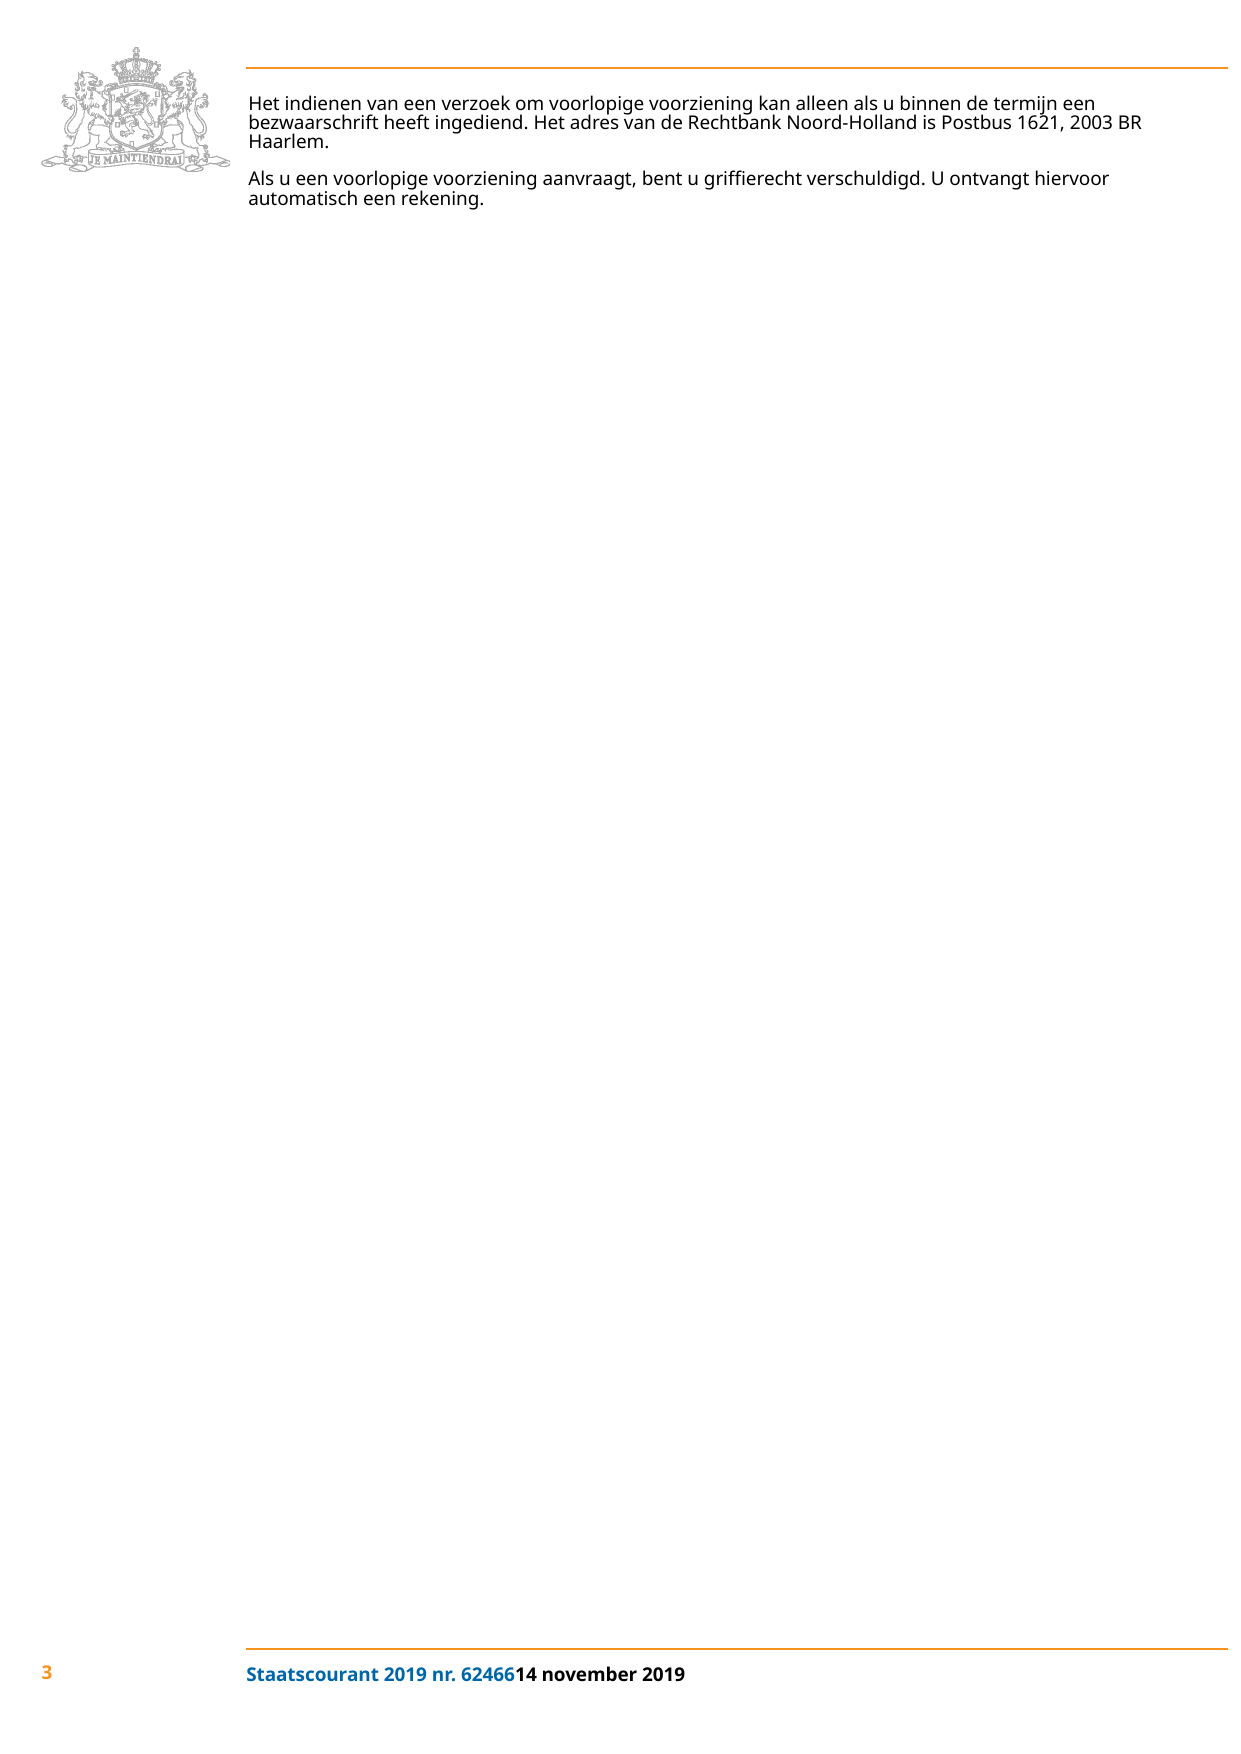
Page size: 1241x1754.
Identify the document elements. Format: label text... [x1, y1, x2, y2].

text Als u een voorlopige voorziening aanvraagt, bent u griffierecht verschuldigd. U ontvangt hiervoor automatisch een rekening. [248, 170, 1152, 209]
text Het indienen van een verzoek om voorlopige voorziening kan alleen als u binnen de termijn een bezwaarschrift heeft ingediend. Het adres van de Rechtbank Noord-Holland is Postbus 1621, 2003 BR Haarlem. [248, 95, 1152, 153]
picture [41, 47, 231, 172]
